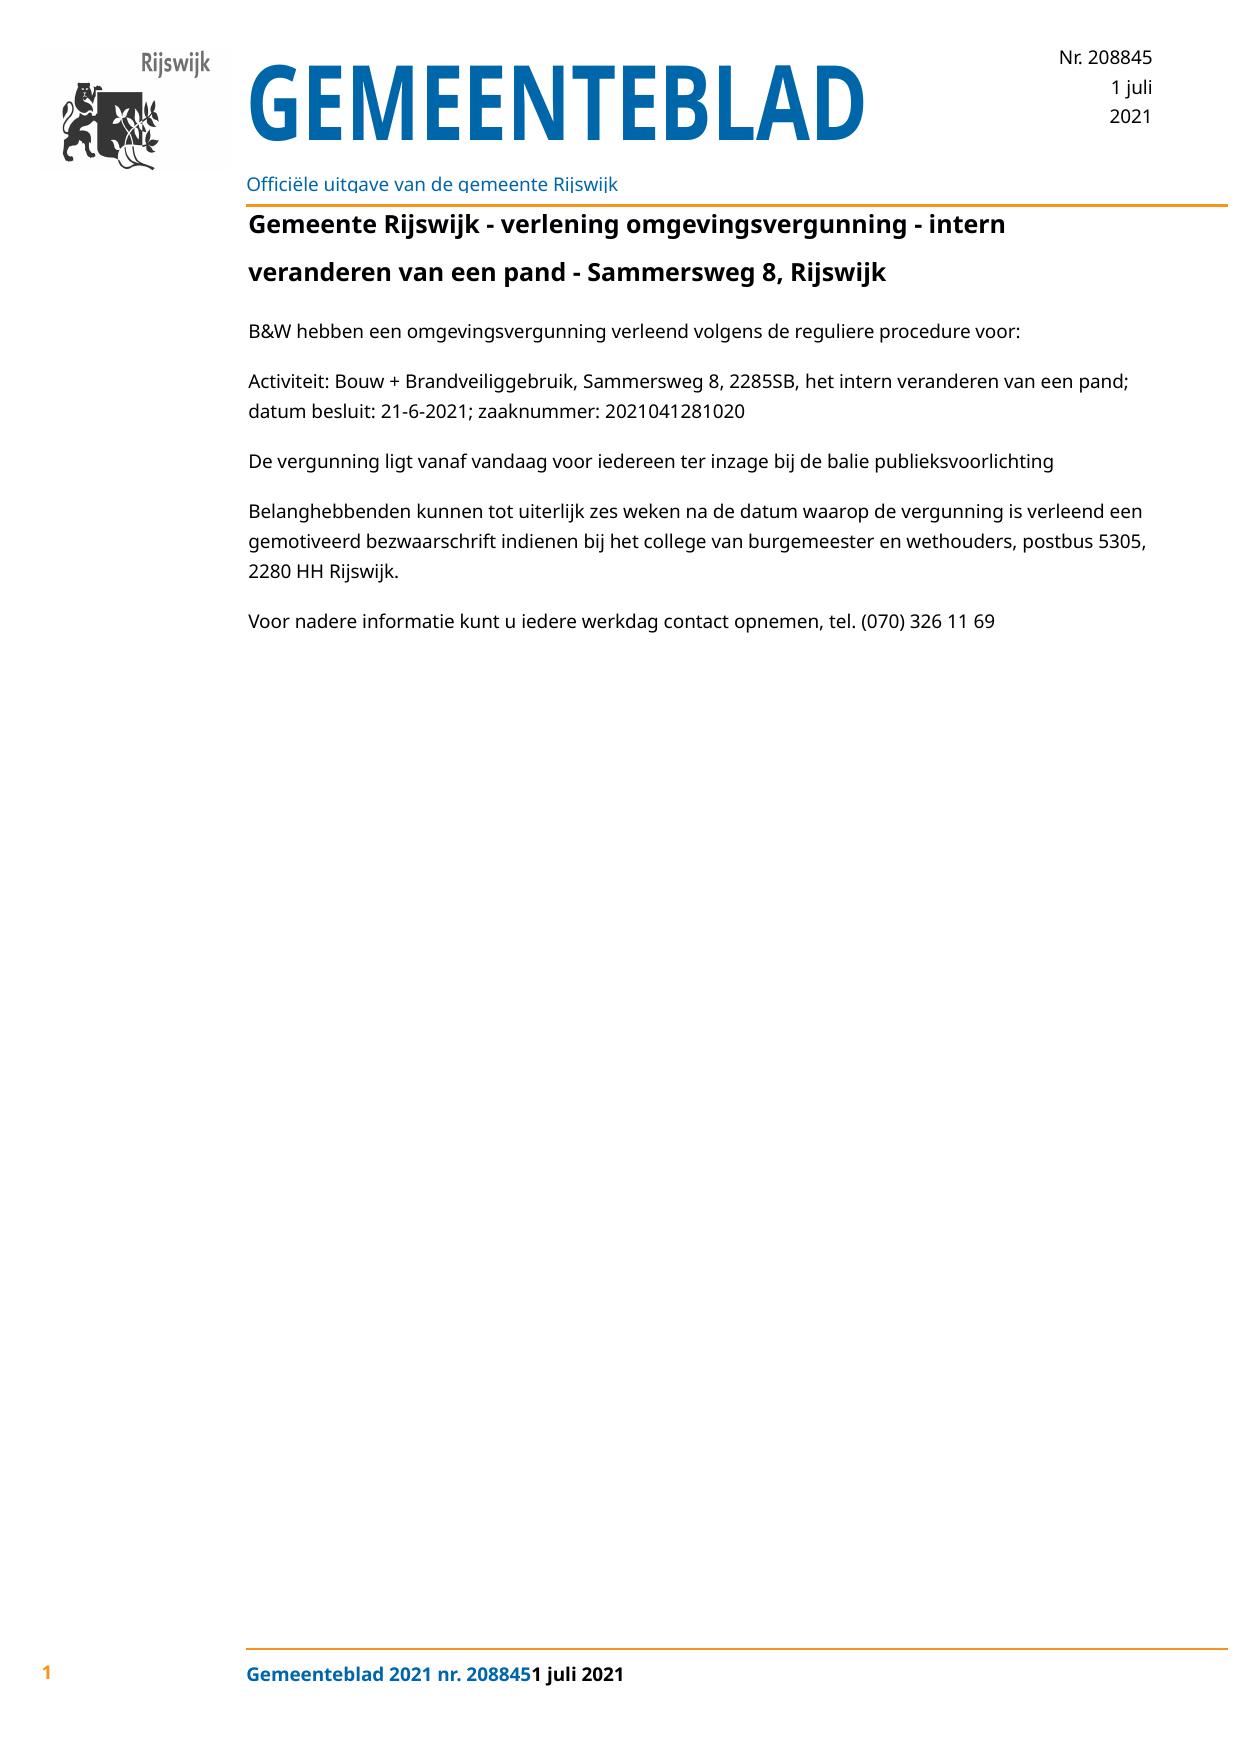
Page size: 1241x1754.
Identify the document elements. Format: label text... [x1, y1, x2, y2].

text Belanghebbenden kunnen tot uiterlijk zes weken na de datum waarop de vergunning is verleend een gemotiveerd bezwaarschrift indienen bij het college van burgemeester en wethouders, postbus 5305, 2280 HH Rijswijk. [248, 499, 1152, 584]
text Activiteit: Bouw + Brandveiliggebruik, Sammersweg 8, 2285SB, het intern veranderen van een pand; datum besluit: 21-6-2021; zaaknummer: 2021041281020 [248, 368, 1152, 424]
text Voor nadere informatie kunt u iedere werkdag contact opnemen, tel. (070) 326 11 69 [248, 608, 1152, 634]
text B&W hebben een omgevingsvergunning verleend volgens de reguliere procedure voor: [248, 318, 1152, 344]
text De vergunning ligt vanaf vandaag voor iedereen ter inzage bij de balie publieksvoorlichting [248, 448, 1152, 474]
text Gemeente Rijswijk - verlening omgevingsvergunning - intern veranderen van een pand - Sammersweg 8, Rijswijk [248, 207, 1152, 288]
picture [41, 47, 231, 172]
